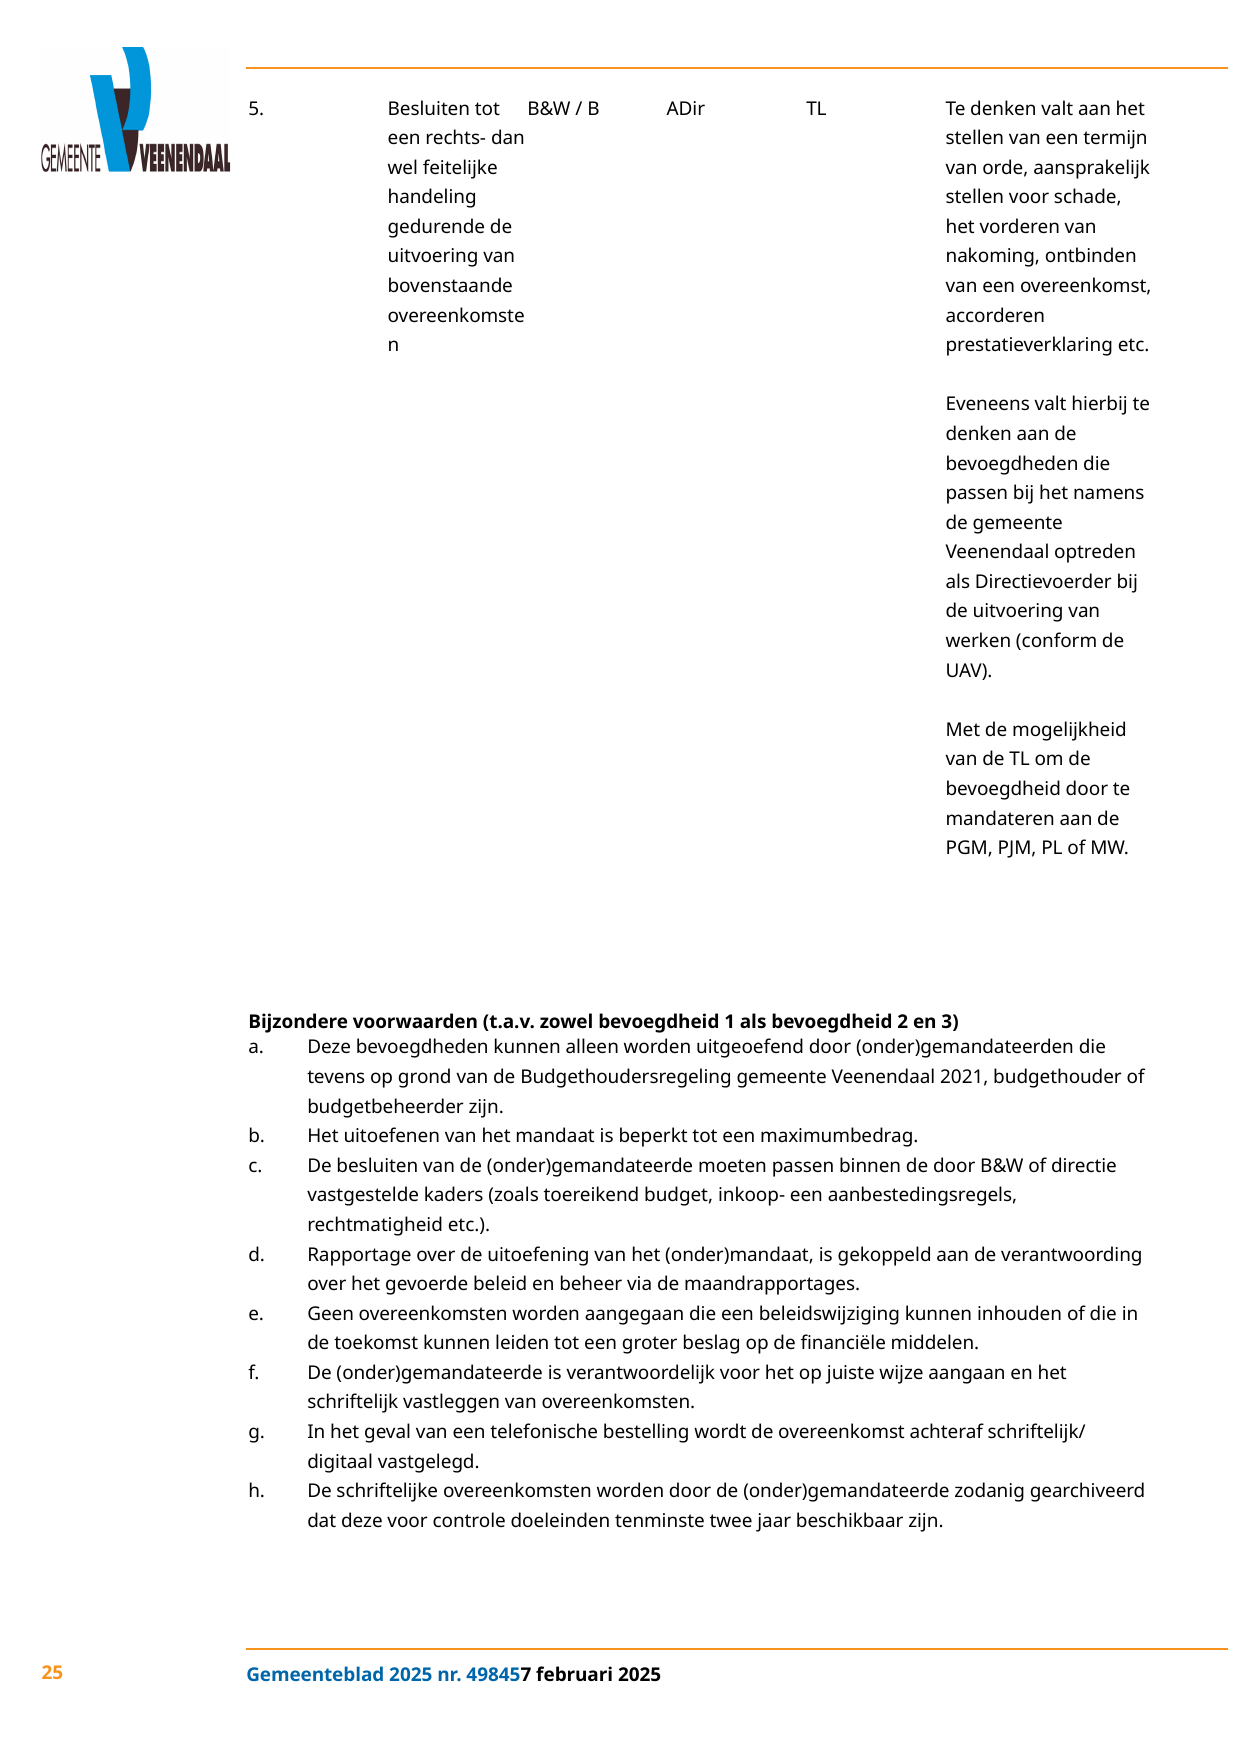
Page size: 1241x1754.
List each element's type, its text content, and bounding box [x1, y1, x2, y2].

table_cell ADir [666, 95, 806, 1008]
picture [41, 47, 130, 172]
picture [123, 47, 231, 172]
table_cell Besluiten tot een rechts- dan wel feitelijke handeling gedurende de uitvoering van bovenstaande overeenkomsten [388, 95, 527, 1008]
table_cell 5. [248, 95, 387, 1008]
table_cell Bijzondere voorwaarden (t.a.v. zowel bevoegdheid 1 als bevoegdheid 2 en 3) [248, 1008, 1152, 1034]
table_cell TL [806, 95, 945, 1008]
table_cell B&W / B [527, 95, 666, 1008]
table_cell Te denken valt aan het stellen van een termijn van orde, aansprakelijk stellen voor schade, het vorderen van nakoming, ontbinden van een overeenkomst, accorderen prestatieverklaring etc. Eveneens valt hierbij te denken aan de bevoegdheden die passen bij het namens de gemeente Veenendaal optreden als Directievoerder bij de uitvoering van werken (conform de UAV). Met de mogelijkheid van de TL om de bevoegdheid door te mandateren aan de PGM, PJM, PL of MW. [945, 95, 1152, 1008]
table_cell Deze bevoegdheden kunnen alleen worden uitgeoefend door (onder)gemandateerden die tevens op grond van de Budgethoudersregeling gemeente Veenendaal 2021, budgethouder of budgetbeheerder zijn. Het uitoefenen van het mandaat is beperkt tot een maximumbedrag. De besluiten van de (onder)gemandateerde moeten passen binnen de door B&W of directie vastgestelde kaders (zoals toereikend budget, inkoop- een aanbestedingsregels, rechtmatigheid etc.). Rapportage over de uitoefening van het (onder)mandaat, is gekoppeld aan de verantwoording over het gevoerde beleid en beheer via de maandrapportages. Geen overeenkomsten worden aangegaan die een beleidswijziging kunnen inhouden of die in de toekomst kunnen leiden tot een groter beslag op de financiële middelen. De (onder)gemandateerde is verantwoordelijk voor het op juiste wijze aangaan en het schriftelijk vastleggen van overeenkomsten. In het geval van een telefonische bestelling wordt de overeenkomst achteraf schriftelijk/ digitaal vastgelegd. De schriftelijke overeenkomsten worden door de (onder)gemandateerde zodanig gearchiveerd dat deze voor controle doeleinden tenminste twee jaar beschikbaar zijn. [248, 1034, 1152, 1533]
